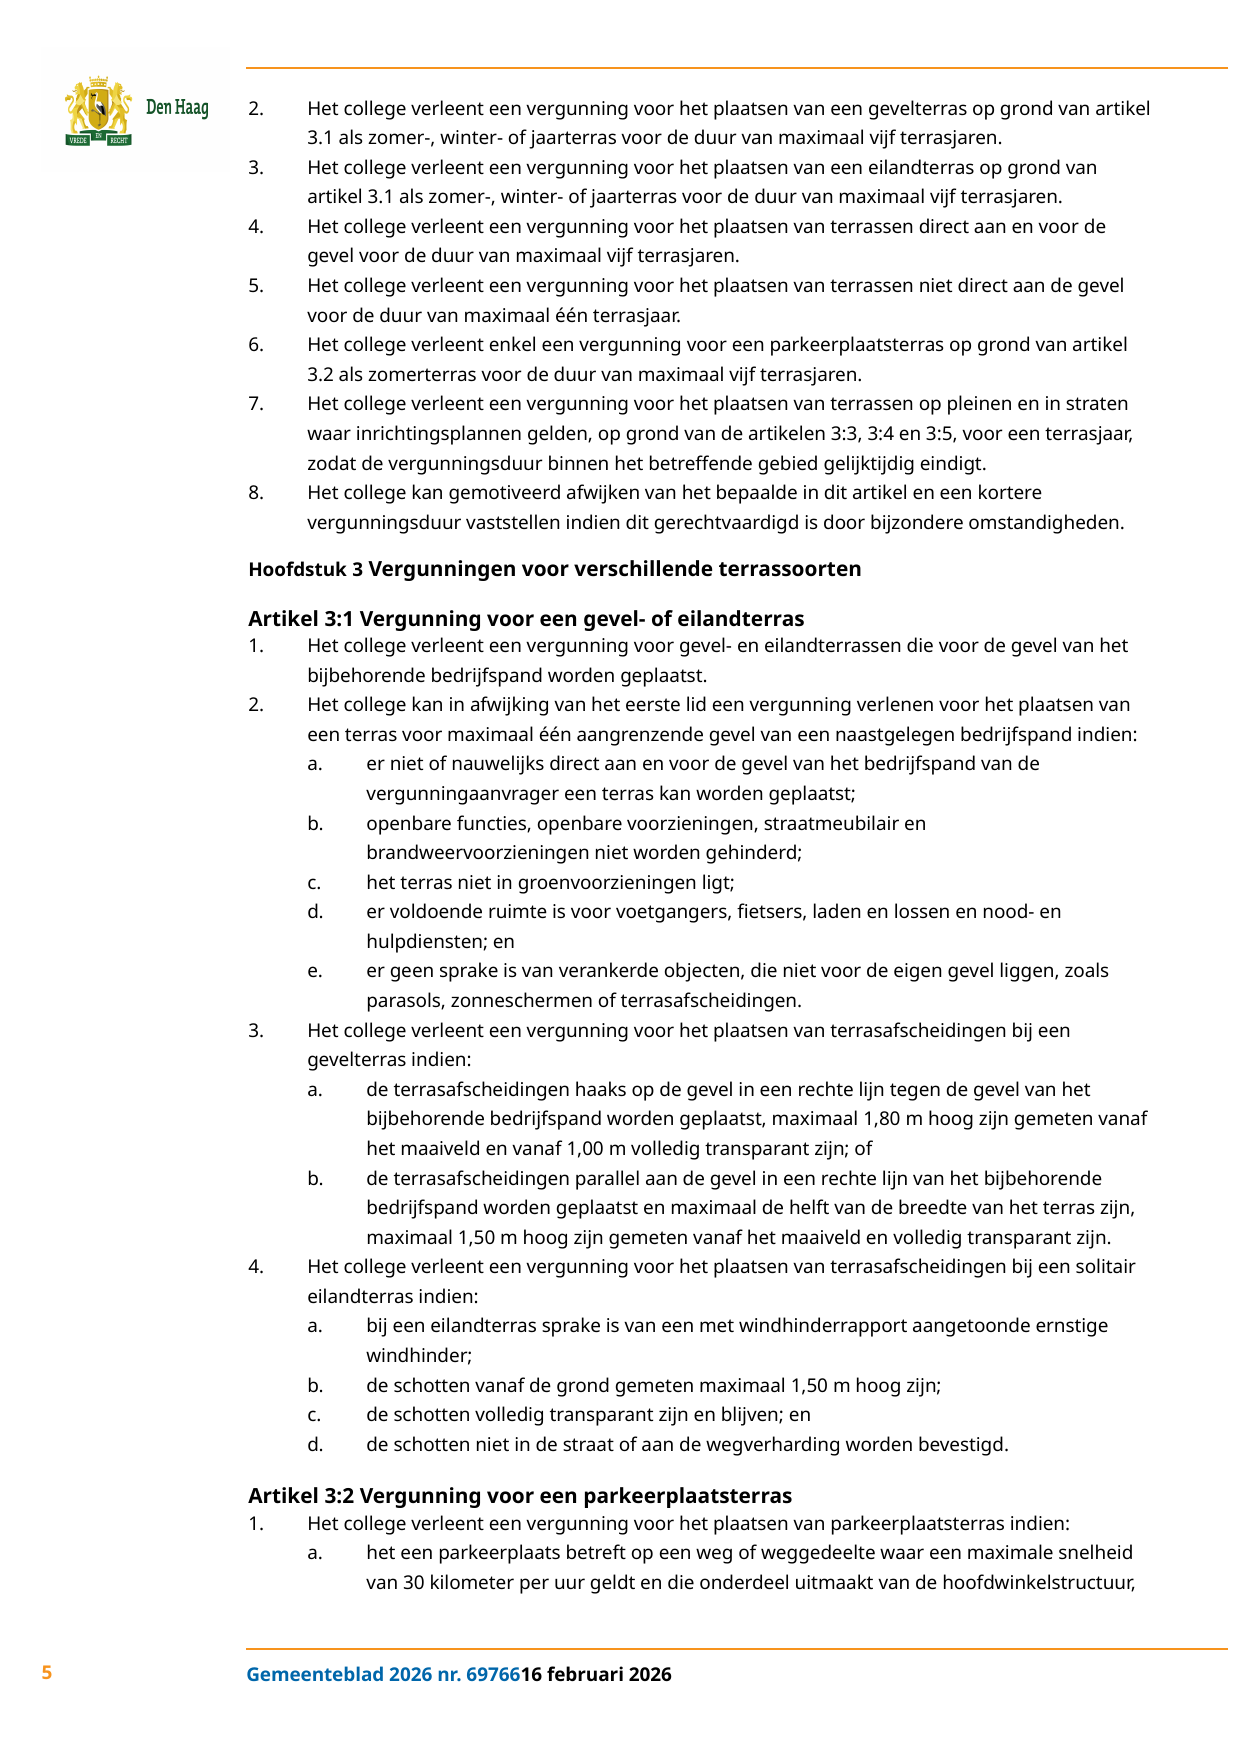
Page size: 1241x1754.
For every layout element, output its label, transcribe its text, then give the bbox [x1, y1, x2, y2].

list Het college verleent een vergunning voor het plaatsen van terrassen op pleinen en in straten waar inrichtingsplannen gelden, op grond van de artikelen 3:3, 3:4 en 3:5, voor een terrasjaar, zodat de vergunningsduur binnen het betreffende gebied gelijktijdig eindigt. [248, 391, 1152, 476]
list er voldoende ruimte is voor voetgangers, fietsers, laden en lossen en nood- en hulpdiensten; en [307, 898, 1152, 954]
text Artikel 3:2 Vergunning voor een parkeerplaatsterras [248, 1481, 1152, 1510]
list Het college verleent een vergunning voor het plaatsen van terrassen niet direct aan de gevel voor de duur van maximaal één terrasjaar. [248, 272, 1152, 328]
list Het college kan in afwijking van het eerste lid een vergunning verlenen voor het plaatsen van een terras voor maximaal één aangrenzende gevel van een naastgelegen bedrijfspand indien: [248, 691, 1152, 747]
list Het college verleent een vergunning voor het plaatsen van een eilandterras op grond van artikel 3.1 als zomer-, winter- of jaarterras voor de duur van maximaal vijf terrasjaren. [248, 154, 1152, 209]
list bij een eilandterras sprake is van een met windhinderrapport aangetoonde ernstige windhinder; [307, 1313, 1152, 1368]
list Het college verleent een vergunning voor het plaatsen van parkeerplaatsterras indien: [248, 1510, 1152, 1536]
text Hoofdstuk 3 Vergunningen voor verschillende terrassoorten [248, 554, 1152, 583]
list de schotten niet in de straat of aan de wegverharding worden bevestigd. [307, 1431, 1152, 1457]
list Het college kan gemotiveerd afwijken van het bepaalde in dit artikel en een kortere vergunningsduur vaststellen indien dit gerechtvaardigd is door bijzondere omstandigheden. [248, 479, 1152, 535]
list Het college verleent een vergunning voor het plaatsen van terrasafscheidingen bij een gevelterras indien: [248, 1017, 1152, 1072]
list het een parkeerplaats betreft op een weg of weggedeelte waar een maximale snelheid van 30 kilometer per uur geldt en die onderdeel uitmaakt van de hoofdwinkelstructuur, [307, 1539, 1152, 1595]
list Het college verleent een vergunning voor het plaatsen van terrassen direct aan en voor de gevel voor de duur van maximaal vijf terrasjaren. [248, 213, 1152, 268]
list er niet of nauwelijks direct aan en voor de gevel van het bedrijfspand van de vergunningaanvrager een terras kan worden geplaatst; [307, 751, 1152, 806]
list de schotten vanaf de grond gemeten maximaal 1,50 m hoog zijn; [307, 1372, 1152, 1398]
list er geen sprake is van verankerde objecten, die niet voor de eigen gevel liggen, zoals parasols, zonneschermen of terrasafscheidingen. [307, 958, 1152, 1013]
list Het college verleent enkel een vergunning voor een parkeerplaatsterras op grond van artikel 3.2 als zomerterras voor de duur van maximaal vijf terrasjaren. [248, 331, 1152, 387]
list Het college verleent een vergunning voor het plaatsen van terrasafscheidingen bij een solitair eilandterras indien: [248, 1253, 1152, 1309]
list Het college verleent een vergunning voor het plaatsen van een gevelterras op grond van artikel 3.1 als zomer-, winter- of jaarterras voor de duur van maximaal vijf terrasjaren. [248, 95, 1152, 150]
list het terras niet in groenvoorzieningen ligt; [307, 869, 1152, 895]
list de schotten volledig transparant zijn en blijven; en [307, 1401, 1152, 1427]
picture [41, 47, 231, 172]
list openbare functies, openbare voorzieningen, straatmeubilair en brandweervoorzieningen niet worden gehinderd; [307, 810, 1152, 865]
list de terrasafscheidingen haaks op de gevel in een rechte lijn tegen de gevel van het bijbehorende bedrijfspand worden geplaatst, maximaal 1,80 m hoog zijn gemeten vanaf het maaiveld en vanaf 1,00 m volledig transparant zijn; of [307, 1076, 1152, 1161]
list de terrasafscheidingen parallel aan de gevel in een rechte lijn van het bijbehorende bedrijfspand worden geplaatst en maximaal de helft van de breedte van het terras zijn, maximaal 1,50 m hoog zijn gemeten vanaf het maaiveld en volledig transparant zijn. [307, 1165, 1152, 1250]
list Het college verleent een vergunning voor gevel- en eilandterrassen die voor de gevel van het bijbehorende bedrijfspand worden geplaatst. [248, 632, 1152, 688]
text Artikel 3:1 Vergunning voor een gevel- of eilandterras [248, 604, 1152, 632]
